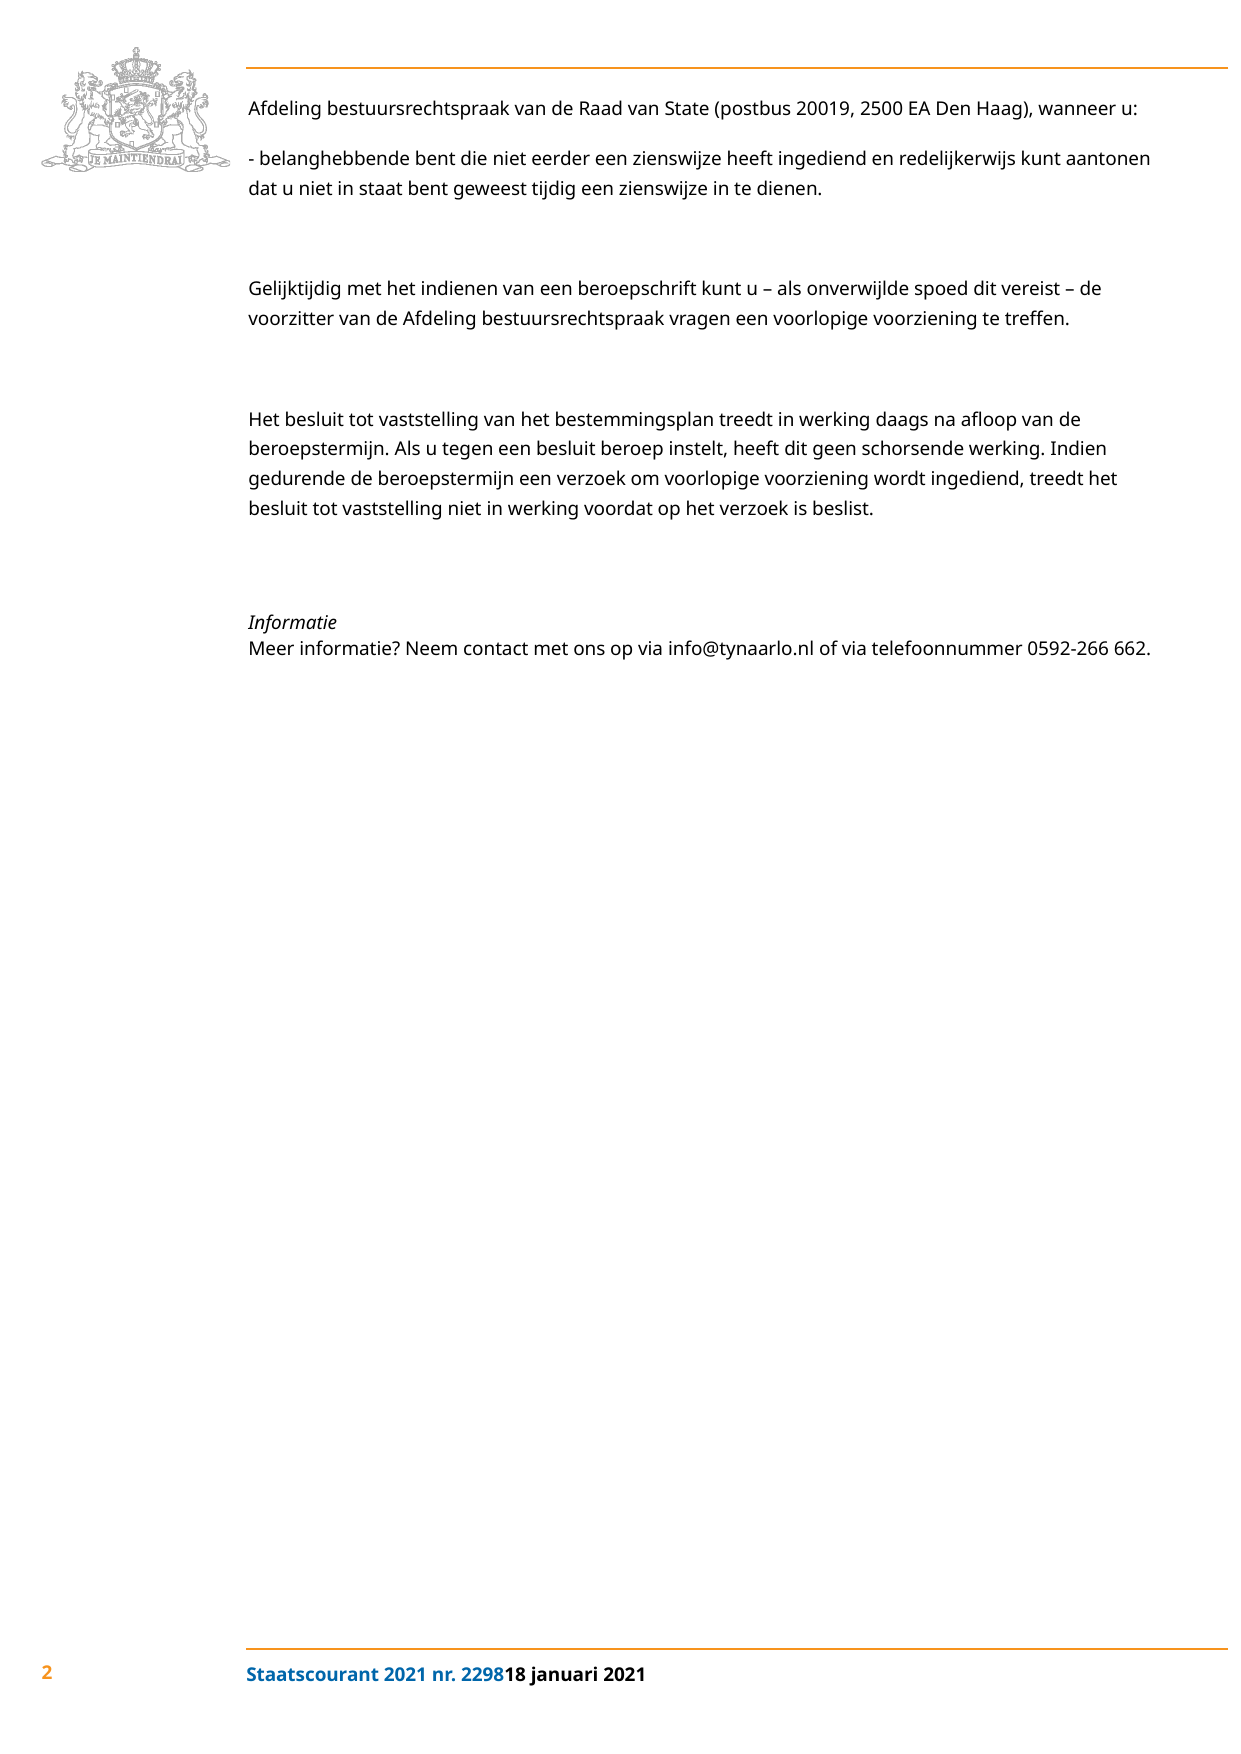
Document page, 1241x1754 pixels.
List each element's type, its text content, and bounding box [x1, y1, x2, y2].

text Het besluit tot vaststelling van het bestemmingsplan treedt in werking daags na afloop van de beroepstermijn. Als u tegen een besluit beroep instelt, heeft dit geen schorsende werking. Indien gedurende de beroepstermijn een verzoek om voorlopige voorziening wordt ingediend, treedt het besluit tot vaststelling niet in werking voordat op het verzoek is beslist. [248, 406, 1152, 521]
text Gelijktijdig met het indienen van een beroepschrift kunt u – als onverwijlde spoed dit vereist – de voorzitter van de Afdeling bestuursrechtspraak vragen een voorlopige voorziening te treffen. [248, 276, 1152, 331]
text Informatie [248, 609, 1152, 635]
text - belanghebbende bent die niet eerder een zienswijze heeft ingediend en redelijkerwijs kunt aantonen dat u niet in staat bent geweest tijdig een zienswijze in te dienen. [248, 145, 1152, 201]
text Afdeling bestuursrechtspraak van de Raad van State (postbus 20019, 2500 EA Den Haag), wanneer u: [248, 95, 1152, 121]
picture [41, 47, 231, 172]
text Meer informatie? Neem contact met ons op via info@tynaarlo.nl of via telefoonnummer 0592-266 662. [248, 635, 1152, 661]
